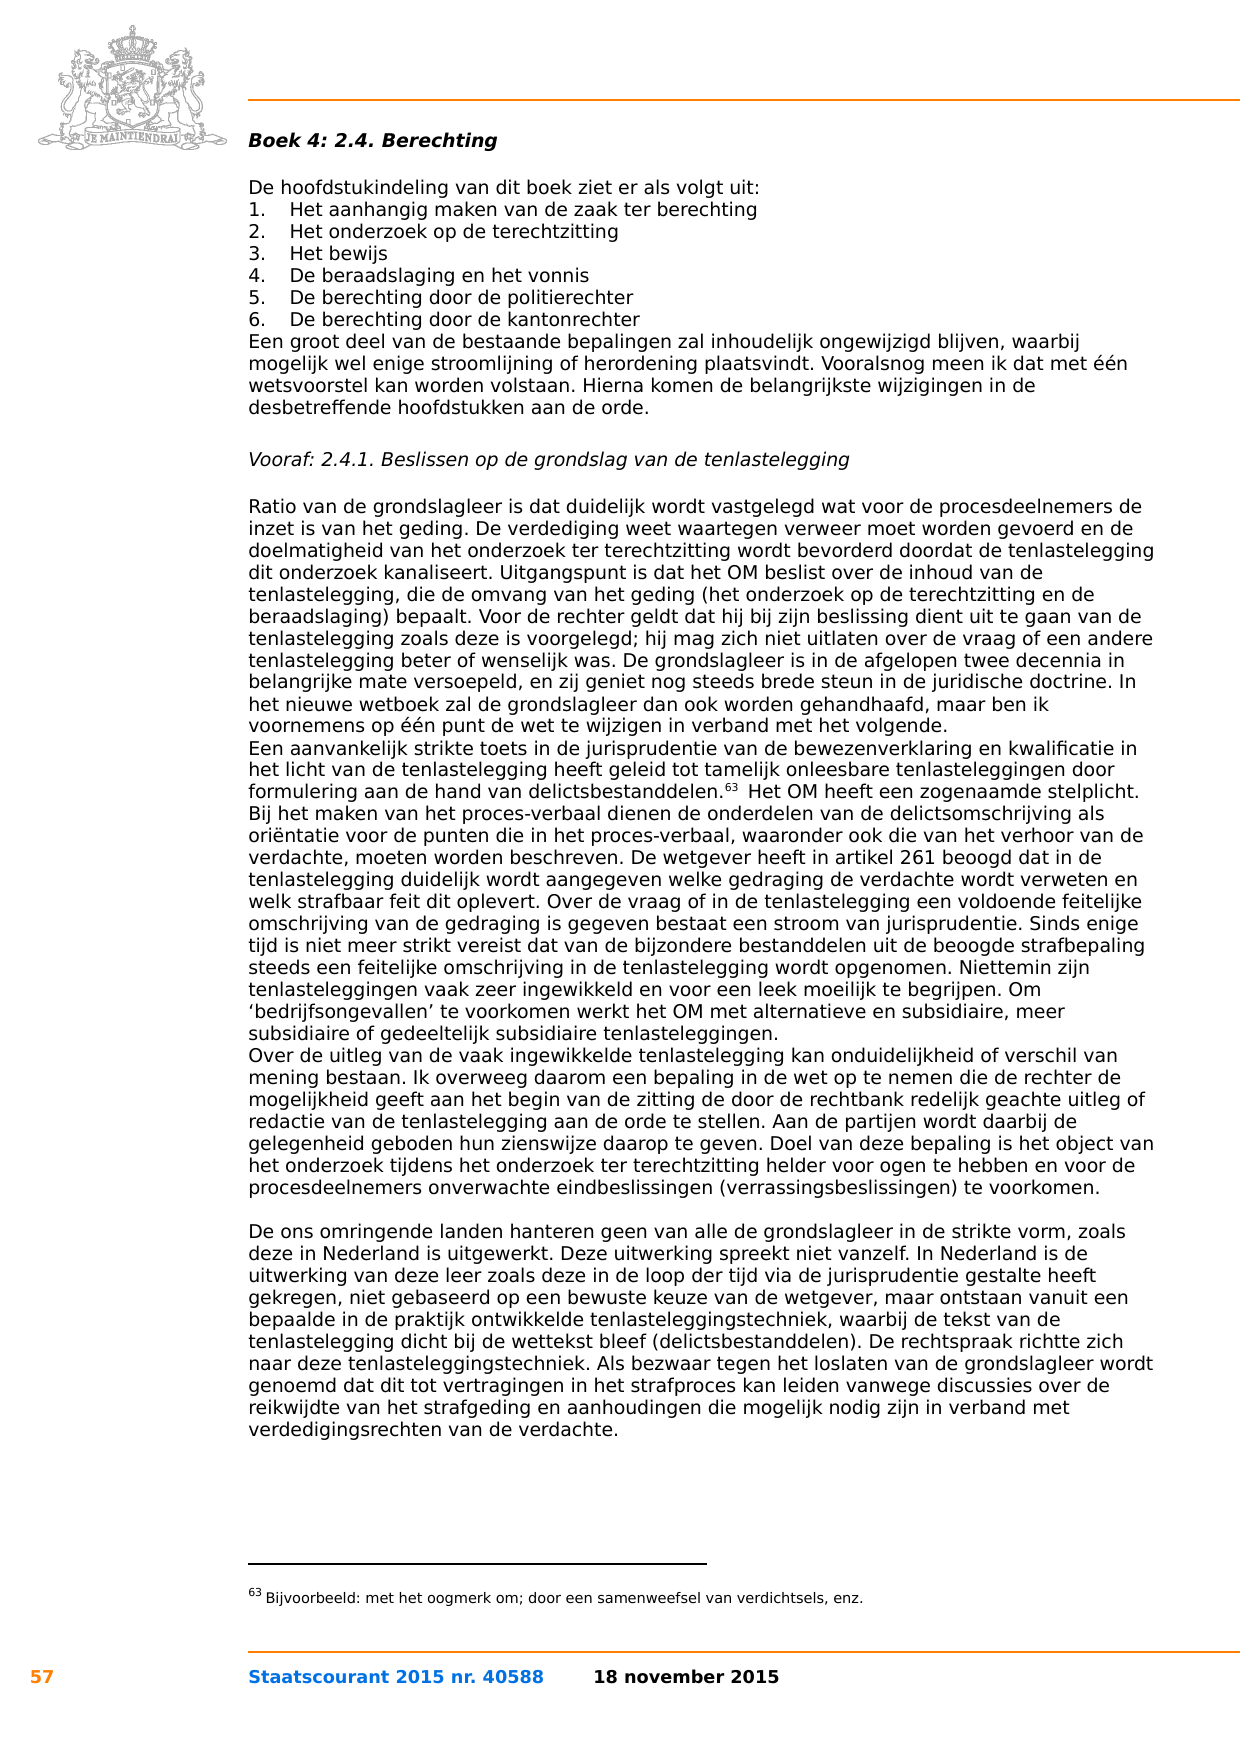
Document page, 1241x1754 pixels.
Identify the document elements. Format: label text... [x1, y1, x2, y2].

text 3. Het bewijs [248, 243, 1163, 265]
text 5. De berechting door de politierechter [248, 287, 1163, 309]
text Een groot deel van de bestaande bepalingen zal inhoudelijk ongewijzigd blijven, waarbij mogelijk wel enige stroomlijning of herordening plaatsvindt. Vooralsnog meen ik dat met één wetsvoorstel kan worden volstaan. Hierna komen de belangrijkste wijzigingen in de desbetreffende hoofdstukken aan de orde. [248, 331, 1163, 419]
text Over de uitleg van de vaak ingewikkelde tenlastelegging kan onduidelijkheid of verschil van mening bestaan. Ik overweeg daarom een bepaling in de wet op te nemen die de rechter de mogelijkheid geeft aan het begin van de zitting de door de rechtbank redelijk geachte uitleg of redactie van de tenlastelegging aan de orde te stellen. Aan de partijen wordt daarbij de gelegenheid geboden hun zienswijze daarop te geven. Doel van deze bepaling is het object van het onderzoek tijdens het onderzoek ter terechtzitting helder voor ogen te hebben en voor de procesdeelnemers onverwachte eindbeslissingen (verrassingsbeslissingen) te voorkomen. [248, 1045, 1163, 1199]
text Ratio van de grondslagleer is dat duidelijk wordt vastgelegd wat voor de procesdeelnemers de inzet is van het geding. De verdediging weet waartegen verweer moet worden gevoerd en de doelmatigheid van het onderzoek ter terechtzitting wordt bevorderd doordat de tenlastelegging dit onderzoek kanaliseert. Uitgangspunt is dat het OM beslist over de inhoud van de tenlastelegging, die de omvang van het geding (het onderzoek op de terechtzitting en de beraadslaging) bepaalt. Voor de rechter geldt dat hij bij zijn beslissing dient uit te gaan van de tenlastelegging zoals deze is voorgelegd; hij mag zich niet uitlaten over de vraag of een andere tenlastelegging beter of wenselijk was. De grondslagleer is in de afgelopen twee decennia in belangrijke mate versoepeld, en zij geniet nog steeds brede steun in de juridische doctrine. In het nieuwe wetboek zal de grondslagleer dan ook worden gehandhaafd, maar ben ik voornemens op één punt de wet te wijzigen in verband met het volgende. [248, 496, 1163, 737]
text De ons omringende landen hanteren geen van alle de grondslagleer in de strikte vorm, zoals deze in Nederland is uitgewerkt. Deze uitwerking spreekt niet vanzelf. In Nederland is de uitwerking van deze leer zoals deze in de loop der tijd via de jurisprudentie gestalte heeft gekregen, niet gebaseerd op een bewuste keuze van de wetgever, maar ontstaan vanuit een bepaalde in de praktijk ontwikkelde tenlasteleggingstechniek, waarbij de tekst van de tenlastelegging dicht bij de wettekst bleef (delictsbestanddelen). De rechtspraak richtte zich naar deze tenlasteleggingstechniek. Als bezwaar tegen het loslaten van de grondslagleer wordt genoemd dat dit tot vertragingen in het strafproces kan leiden vanwege discussies over de reikwijdte van het strafgeding en aanhoudingen die mogelijk nodig zijn in verband met verdedigingsrechten van de verdachte. [248, 1221, 1163, 1441]
text Een aanvankelijk strikte toets in de jurisprudentie van de bewezenverklaring en kwalificatie in het licht van de tenlastelegging heeft geleid tot tamelijk onleesbare tenlasteleggingen door formulering aan de hand van delictsbestanddelen. Het OM heeft een zogenaamde stelplicht. Bij het maken van het proces-verbaal dienen de onderdelen van de delictsomschrijving als oriëntatie voor de punten die in het proces-verbaal, waaronder ook die van het verhoor van de verdachte, moeten worden beschreven. De wetgever heeft in artikel 261 beoogd dat in de tenlastelegging duidelijk wordt aangegeven welke gedraging de verdachte wordt verweten en welk strafbaar feit dit oplevert. Over de vraag of in de tenlastelegging een voldoende feitelijke omschrijving van de gedraging is gegeven bestaat een stroom van jurisprudentie. Sinds enige tijd is niet meer strikt vereist dat van de bijzondere bestanddelen uit de beoogde strafbepaling steeds een feitelijke omschrijving in de tenlastelegging wordt opgenomen. Niettemin zijn tenlasteleggingen vaak zeer ingewikkeld en voor een leek moeilijk te begrijpen. Om ‘bedrijfsongevallen’ te voorkomen werkt het OM met alternatieve en subsidiaire, meer subsidiaire of gedeeltelijk subsidiaire tenlasteleggingen. [248, 737, 1163, 1045]
text 6. De berechting door de kantonrechter [248, 309, 1163, 331]
text 2. Het onderzoek op de terechtzitting [248, 221, 1163, 243]
picture [38, 25, 227, 150]
subtitle Boek 4: 2.4. Berechting [248, 130, 1163, 152]
text 1. Het aanhangig maken van de zaak ter berechting [248, 199, 1163, 221]
subtitle Vooraf: 2.4.1. Beslissen op de grondslag van de tenlastelegging [248, 449, 1163, 471]
text De hoofdstukindeling van dit boek ziet er als volgt uit: [248, 177, 1163, 199]
text 4. De beraadslaging en het vonnis [248, 265, 1163, 287]
text Bijvoorbeeld: met het oogmerk om; door een samenweefsel van verdichtsels, enz. [248, 1586, 1163, 1608]
